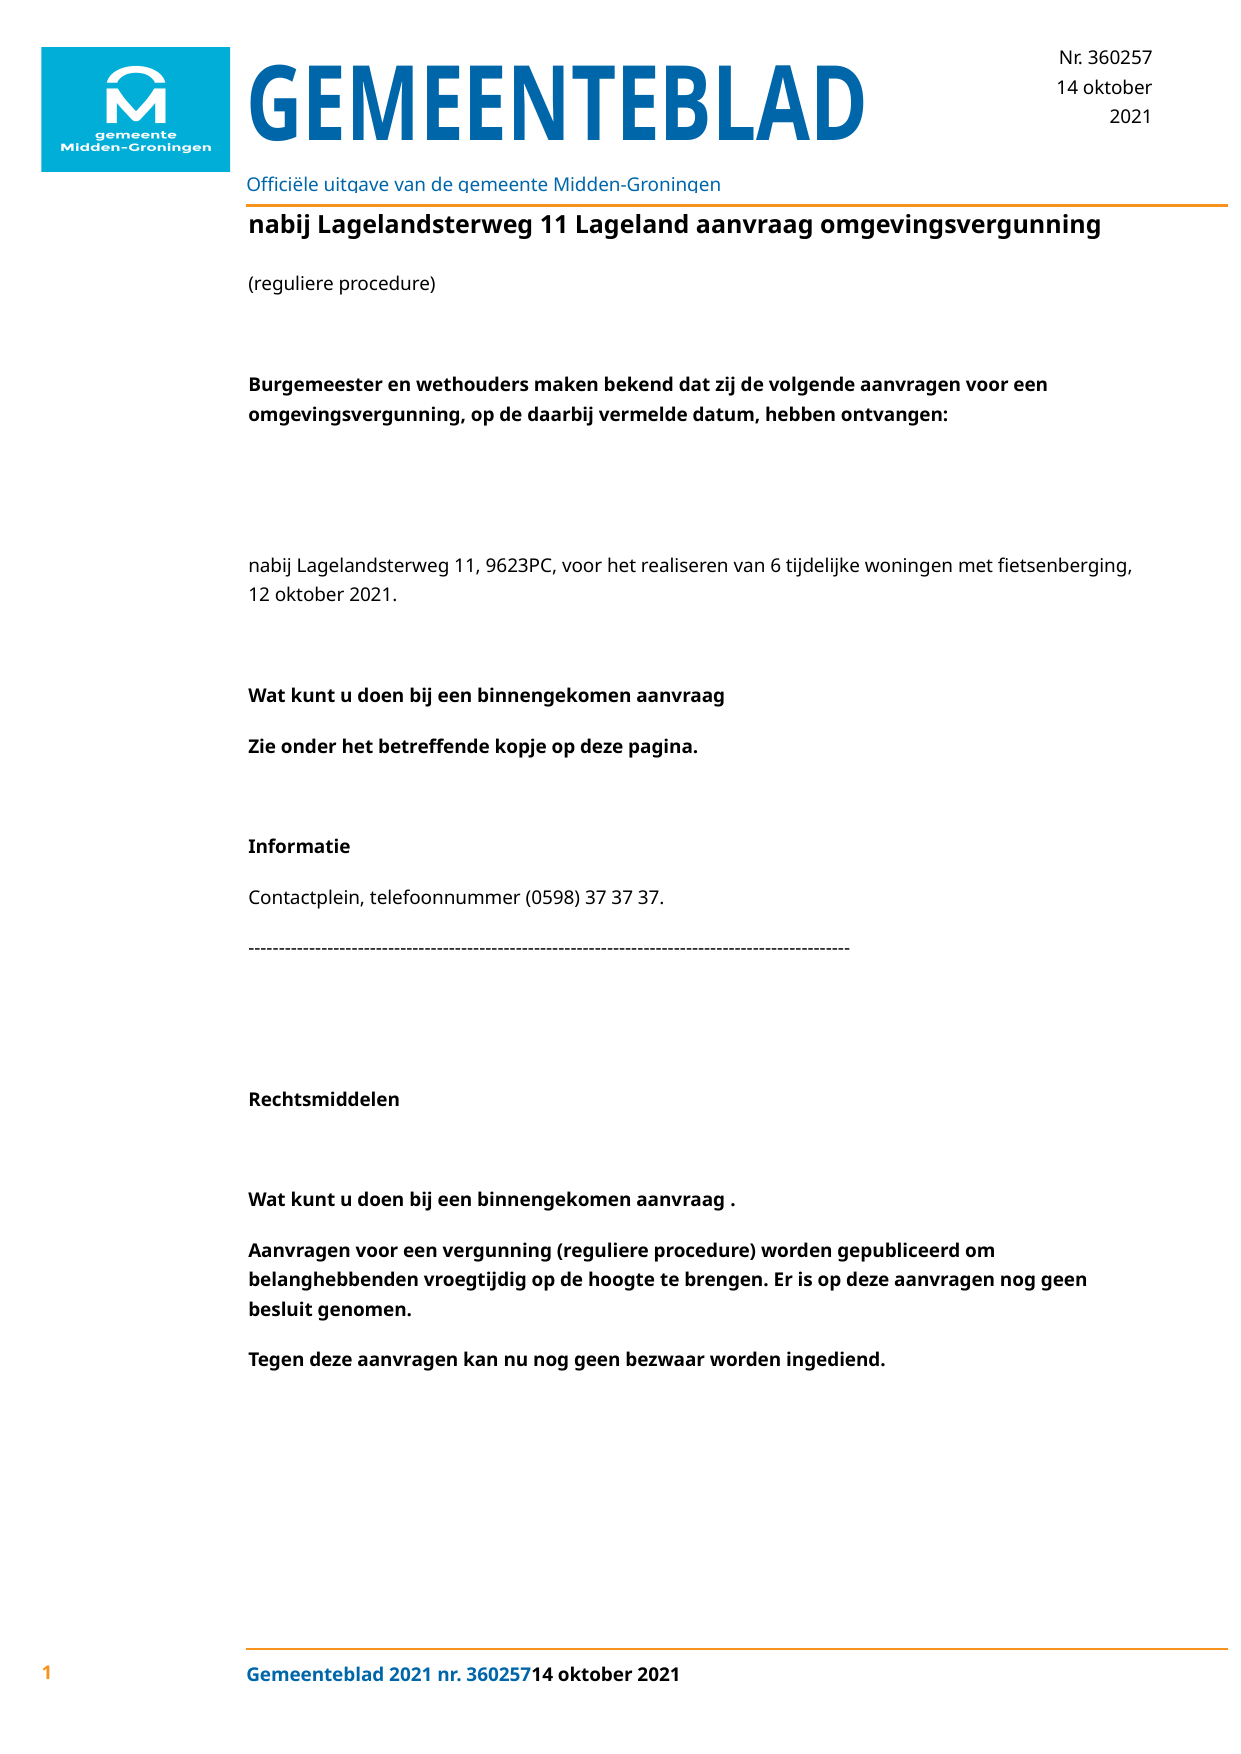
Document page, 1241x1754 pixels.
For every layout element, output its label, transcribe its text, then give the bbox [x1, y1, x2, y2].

text Wat kunt u doen bij een binnengekomen aanvraag . [248, 1187, 1152, 1212]
text Tegen deze aanvragen kan nu nog geen bezwaar worden ingediend. [248, 1347, 1152, 1372]
text Contactplein, telefoonnummer (0598) 37 37 37. [248, 884, 1152, 910]
picture [184, 146, 190, 153]
text Burgemeester en wethouders maken bekend dat zij de volgende aanvragen voor een omgevingsvergunning, op de daarbij vermelde datum, hebben ontvangen: [248, 371, 1152, 426]
text Rechtsmiddelen [248, 1086, 1152, 1111]
text Zie onder het betreffende kopje op deze pagina. [248, 733, 1152, 758]
text Aanvragen voor een vergunning (reguliere procedure) worden gepubliceerd om belanghebbenden vroegtijdig op de hoogte te brengen. Er is op deze aanvragen nog geen besluit genomen. [248, 1237, 1152, 1322]
text nabij Lagelandsterweg 11 Lageland aanvraag omgevingsvergunning [248, 207, 1152, 241]
picture [108, 66, 164, 82]
text nabij Lagelandsterweg 11, 9623PC, voor het realiseren van 6 tijdelijke woningen met fietsenberging, 12 oktober 2021. [248, 552, 1152, 607]
picture [107, 89, 165, 122]
text --------------------------------------------------------------------------------------------------- [248, 934, 1152, 960]
text Wat kunt u doen bij een binnengekomen aanvraag [248, 682, 1152, 708]
text (reguliere procedure) [248, 270, 1152, 296]
text Informatie [248, 834, 1152, 859]
